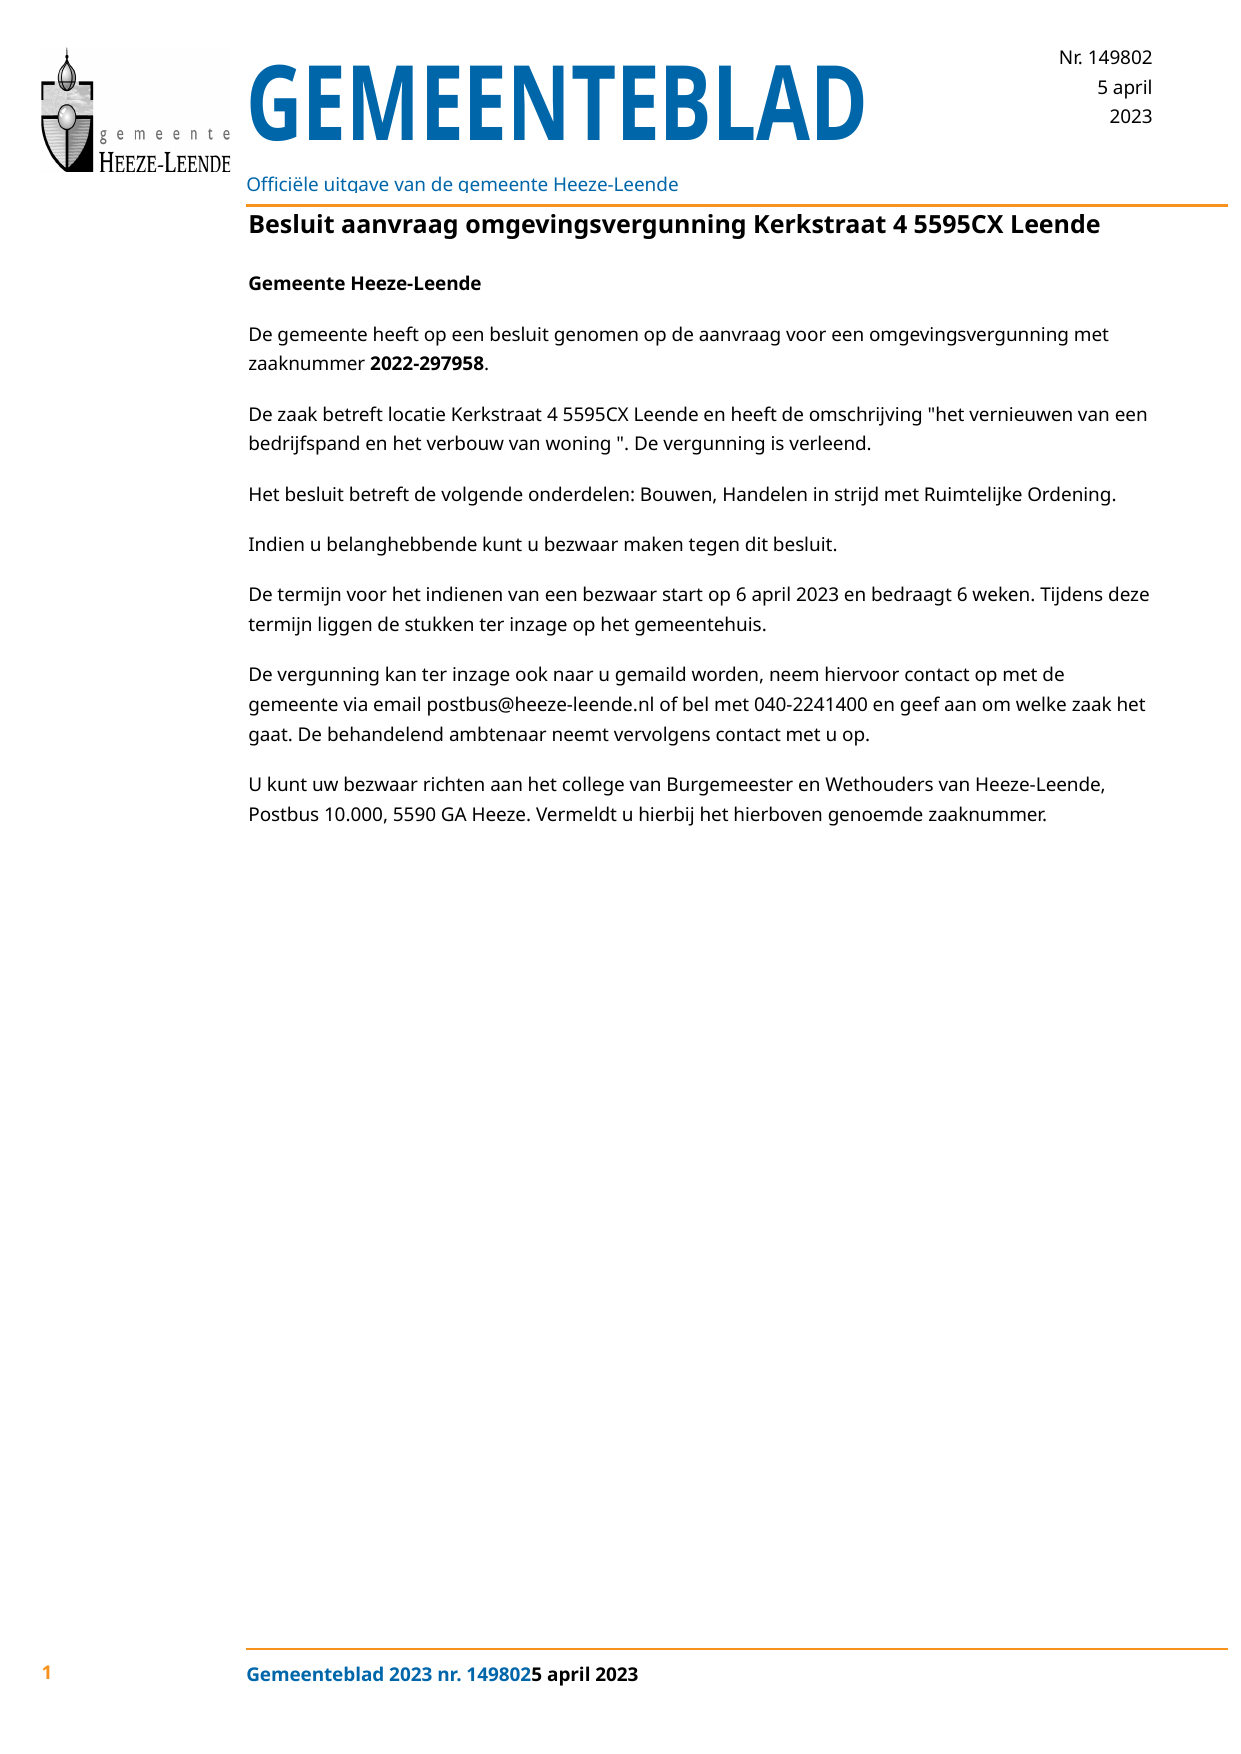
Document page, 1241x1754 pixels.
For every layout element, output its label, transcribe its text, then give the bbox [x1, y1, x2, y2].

text De vergunning kan ter inzage ook naar u gemaild worden, neem hiervoor contact op met de gemeente via email postbus@heeze-leende.nl of bel met 040-2241400 en geef aan om welke zaak het gaat. De behandelend ambtenaar neemt vervolgens contact met u op. [248, 662, 1152, 746]
text Het besluit betreft de volgende onderdelen: Bouwen, Handelen in strijd met Ruimtelijke Ordening. [248, 481, 1152, 506]
text De zaak betreft locatie Kerkstraat 4 5595CX Leende en heeft de omschrijving "het vernieuwen van een bedrijfspand en het verbouw van woning ". De vergunning is verleend. [248, 401, 1152, 456]
text De termijn voor het indienen van een bezwaar start op 6 april 2023 en bedraagt 6 weken. Tijdens deze termijn liggen de stukken ter inzage op het gemeentehuis. [248, 582, 1152, 637]
text Indien u belanghebbende kunt u bezwaar maken tegen dit besluit. [248, 531, 1152, 557]
text Gemeente Heeze-Leende [248, 270, 1152, 296]
text U kunt uw bezwaar richten aan het college van Burgemeester en Wethouders van Heeze-Leende, Postbus 10.000, 5590 GA Heeze. Vermeldt u hierbij het hierboven genoemde zaaknummer. [248, 771, 1152, 826]
picture [41, 47, 231, 172]
text Besluit aanvraag omgevingsvergunning Kerkstraat 4 5595CX Leende [248, 207, 1152, 241]
text De gemeente heeft op een besluit genomen op de aanvraag voor een omgevingsvergunning met zaaknummer 2022-297958. [248, 321, 1152, 376]
